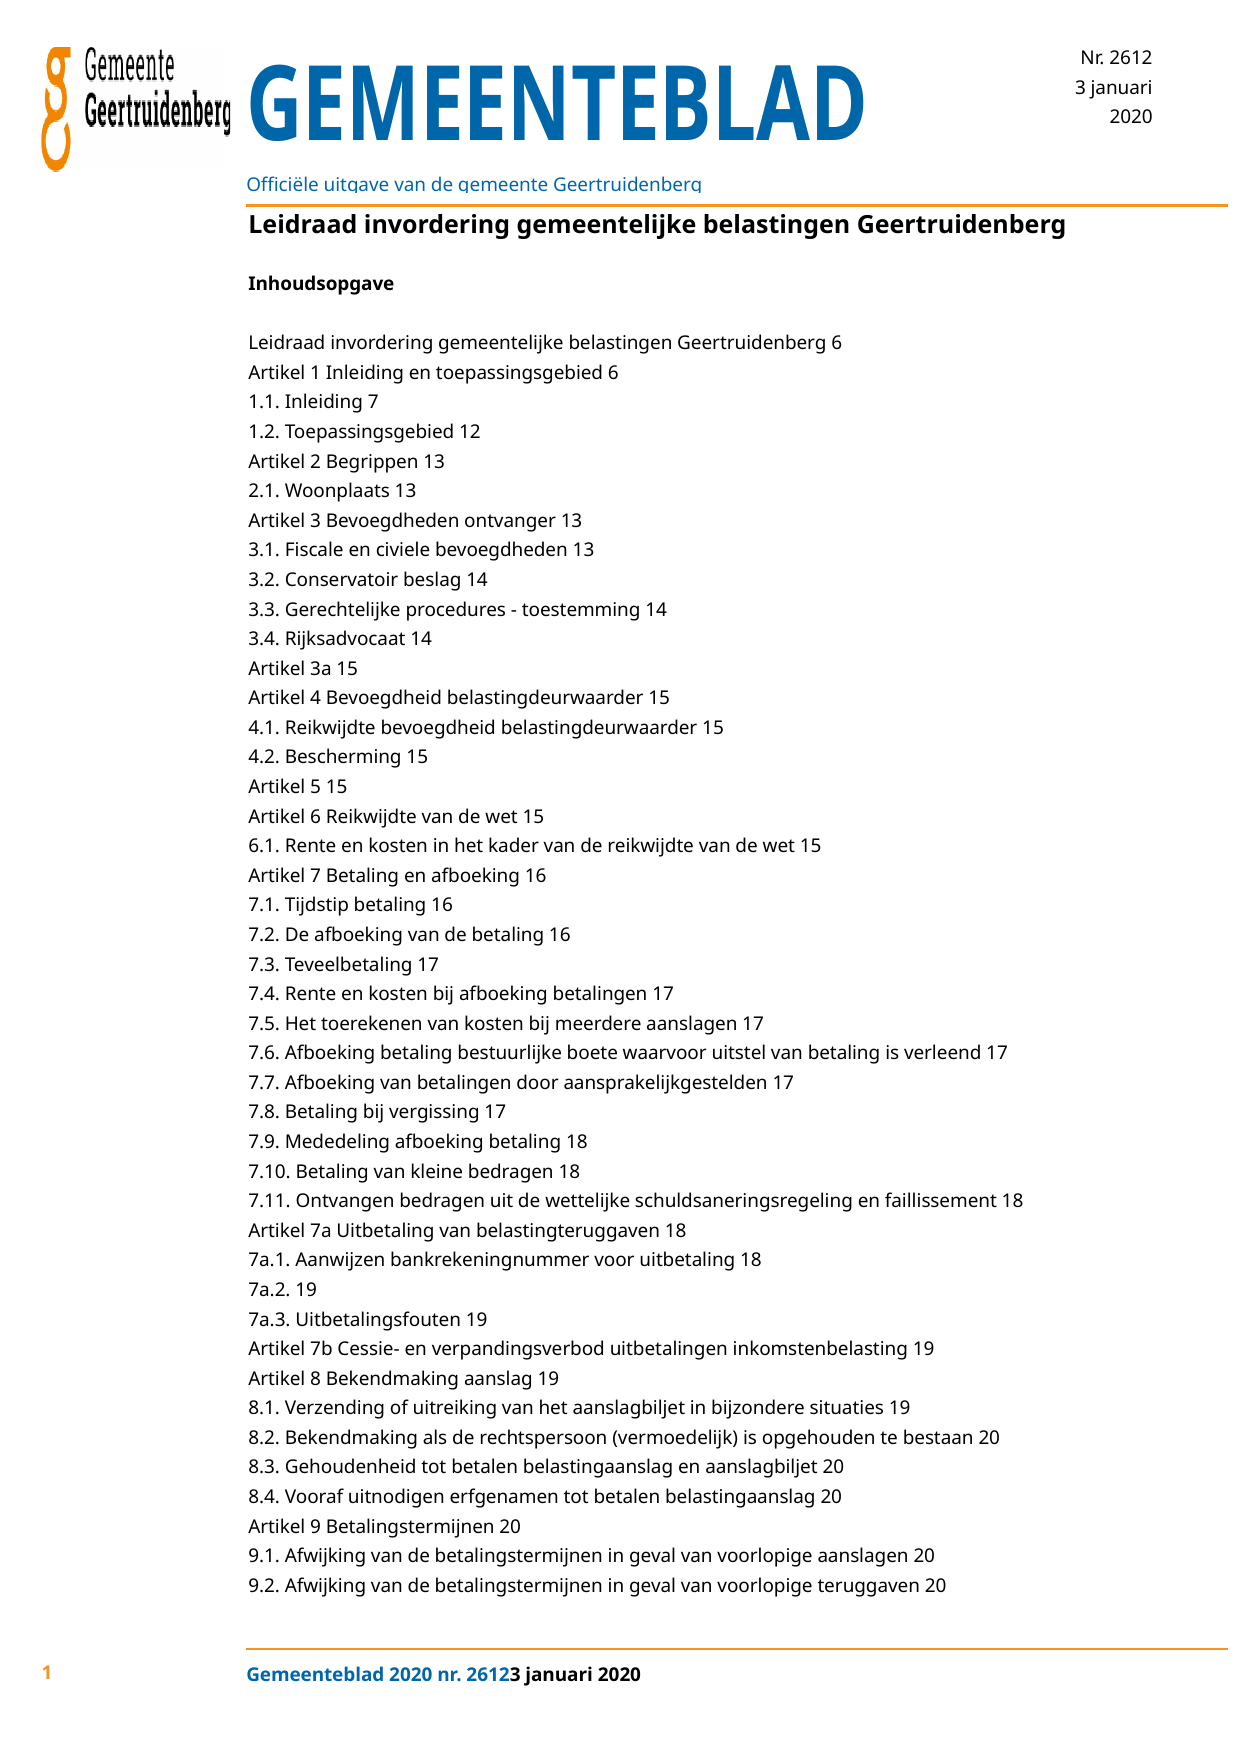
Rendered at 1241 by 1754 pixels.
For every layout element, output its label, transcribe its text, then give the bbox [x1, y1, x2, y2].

text 7.11. Ontvangen bedragen uit de wettelijke schuldsaneringsregeling en faillissement 18 [248, 1187, 1152, 1213]
text 8.2. Bekendmaking als de rechtspersoon (vermoedelijk) is opgehouden te bestaan 20 [248, 1424, 1152, 1450]
text Artikel 3 Bevoegdheden ontvanger 13 [248, 507, 1152, 533]
text 7a.1. Aanwijzen bankrekeningnummer voor uitbetaling 18 [248, 1247, 1152, 1272]
text Inhoudsopgave [248, 270, 1152, 296]
text 3.2. Conservatoir beslag 14 [248, 566, 1152, 592]
text 9.2. Afwijking van de betalingstermijnen in geval van voorlopige teruggaven 20 [248, 1572, 1152, 1598]
text 3.1. Fiscale en civiele bevoegdheden 13 [248, 537, 1152, 562]
text 9.1. Afwijking van de betalingstermijnen in geval van voorlopige aanslagen 20 [248, 1542, 1152, 1568]
text Artikel 1 Inleiding en toepassingsgebied 6 [248, 359, 1152, 385]
text 7.4. Rente en kosten bij afboeking betalingen 17 [248, 980, 1152, 1006]
text 7.5. Het toerekenen van kosten bij meerdere aanslagen 17 [248, 1010, 1152, 1036]
text 7.7. Afboeking van betalingen door aansprakelijkgestelden 17 [248, 1069, 1152, 1095]
text 7.10. Betaling van kleine bedragen 18 [248, 1158, 1152, 1183]
text 1.2. Toepassingsgebied 12 [248, 418, 1152, 444]
text Leidraad invordering gemeentelijke belastingen Geertruidenberg [248, 207, 1152, 241]
text 4.1. Reikwijdte bevoegdheid belastingdeurwaarder 15 [248, 714, 1152, 740]
text 7.3. Teveelbetaling 17 [248, 951, 1152, 976]
text 7a.2. 19 [248, 1276, 1152, 1302]
text Artikel 7a Uitbetaling van belastingteruggaven 18 [248, 1217, 1152, 1243]
text Artikel 8 Bekendmaking aanslag 19 [248, 1365, 1152, 1391]
text 4.2. Bescherming 15 [248, 744, 1152, 769]
picture [41, 47, 231, 172]
text Leidraad invordering gemeentelijke belastingen Geertruidenberg 6 [248, 329, 1152, 355]
text Artikel 2 Begrippen 13 [248, 448, 1152, 473]
text 3.3. Gerechtelijke procedures - toestemming 14 [248, 596, 1152, 621]
text 7.8. Betaling bij vergissing 17 [248, 1099, 1152, 1124]
text 7.1. Tijdstip betaling 16 [248, 892, 1152, 917]
text 2.1. Woonplaats 13 [248, 477, 1152, 503]
text Artikel 6 Reikwijdte van de wet 15 [248, 803, 1152, 828]
text 8.3. Gehoudenheid tot betalen belastingaanslag en aanslagbiljet 20 [248, 1454, 1152, 1479]
text 3.4. Rijksadvocaat 14 [248, 625, 1152, 651]
text Artikel 4 Bevoegdheid belastingdeurwaarder 15 [248, 684, 1152, 710]
text 6.1. Rente en kosten in het kader van de reikwijdte van de wet 15 [248, 832, 1152, 858]
text Artikel 3a 15 [248, 655, 1152, 681]
text Artikel 7b Cessie- en verpandingsverbod uitbetalingen inkomstenbelasting 19 [248, 1335, 1152, 1361]
text 8.1. Verzending of uitreiking van het aanslagbiljet in bijzondere situaties 19 [248, 1394, 1152, 1420]
text Artikel 5 15 [248, 773, 1152, 799]
text 7.9. Mededeling afboeking betaling 18 [248, 1128, 1152, 1154]
text 7a.3. Uitbetalingsfouten 19 [248, 1306, 1152, 1331]
text Artikel 9 Betalingstermijnen 20 [248, 1513, 1152, 1538]
text 1.1. Inleiding 7 [248, 389, 1152, 414]
text 7.6. Afboeking betaling bestuurlijke boete waarvoor uitstel van betaling is verleend 17 [248, 1039, 1152, 1065]
text 7.2. De afboeking van de betaling 16 [248, 921, 1152, 947]
text Artikel 7 Betaling en afboeking 16 [248, 862, 1152, 888]
text 8.4. Vooraf uitnodigen erfgenamen tot betalen belastingaanslag 20 [248, 1483, 1152, 1509]
